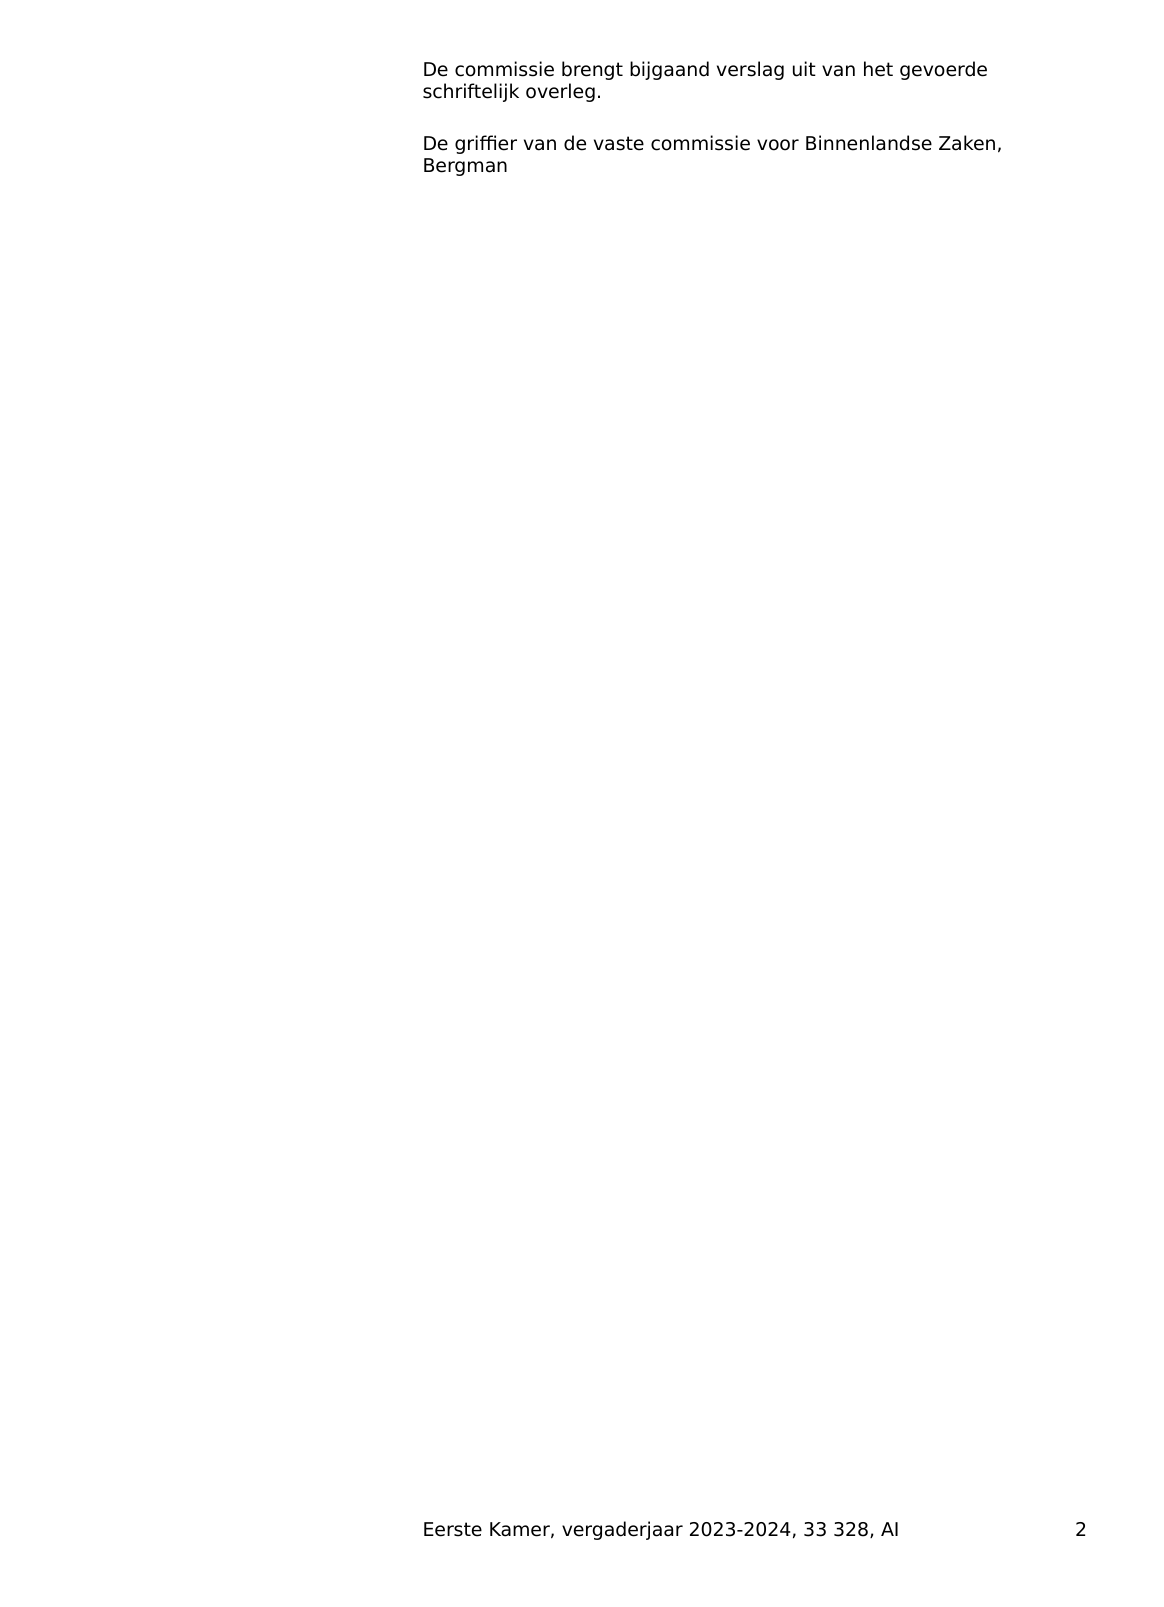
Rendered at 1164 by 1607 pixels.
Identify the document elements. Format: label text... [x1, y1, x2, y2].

text De commissie brengt bijgaand verslag uit van het gevoerde schriftelijk overleg. [422, 59, 1087, 103]
text De griffier van de vaste commissie voor Binnenlandse Zaken, Bergman [422, 133, 1087, 177]
